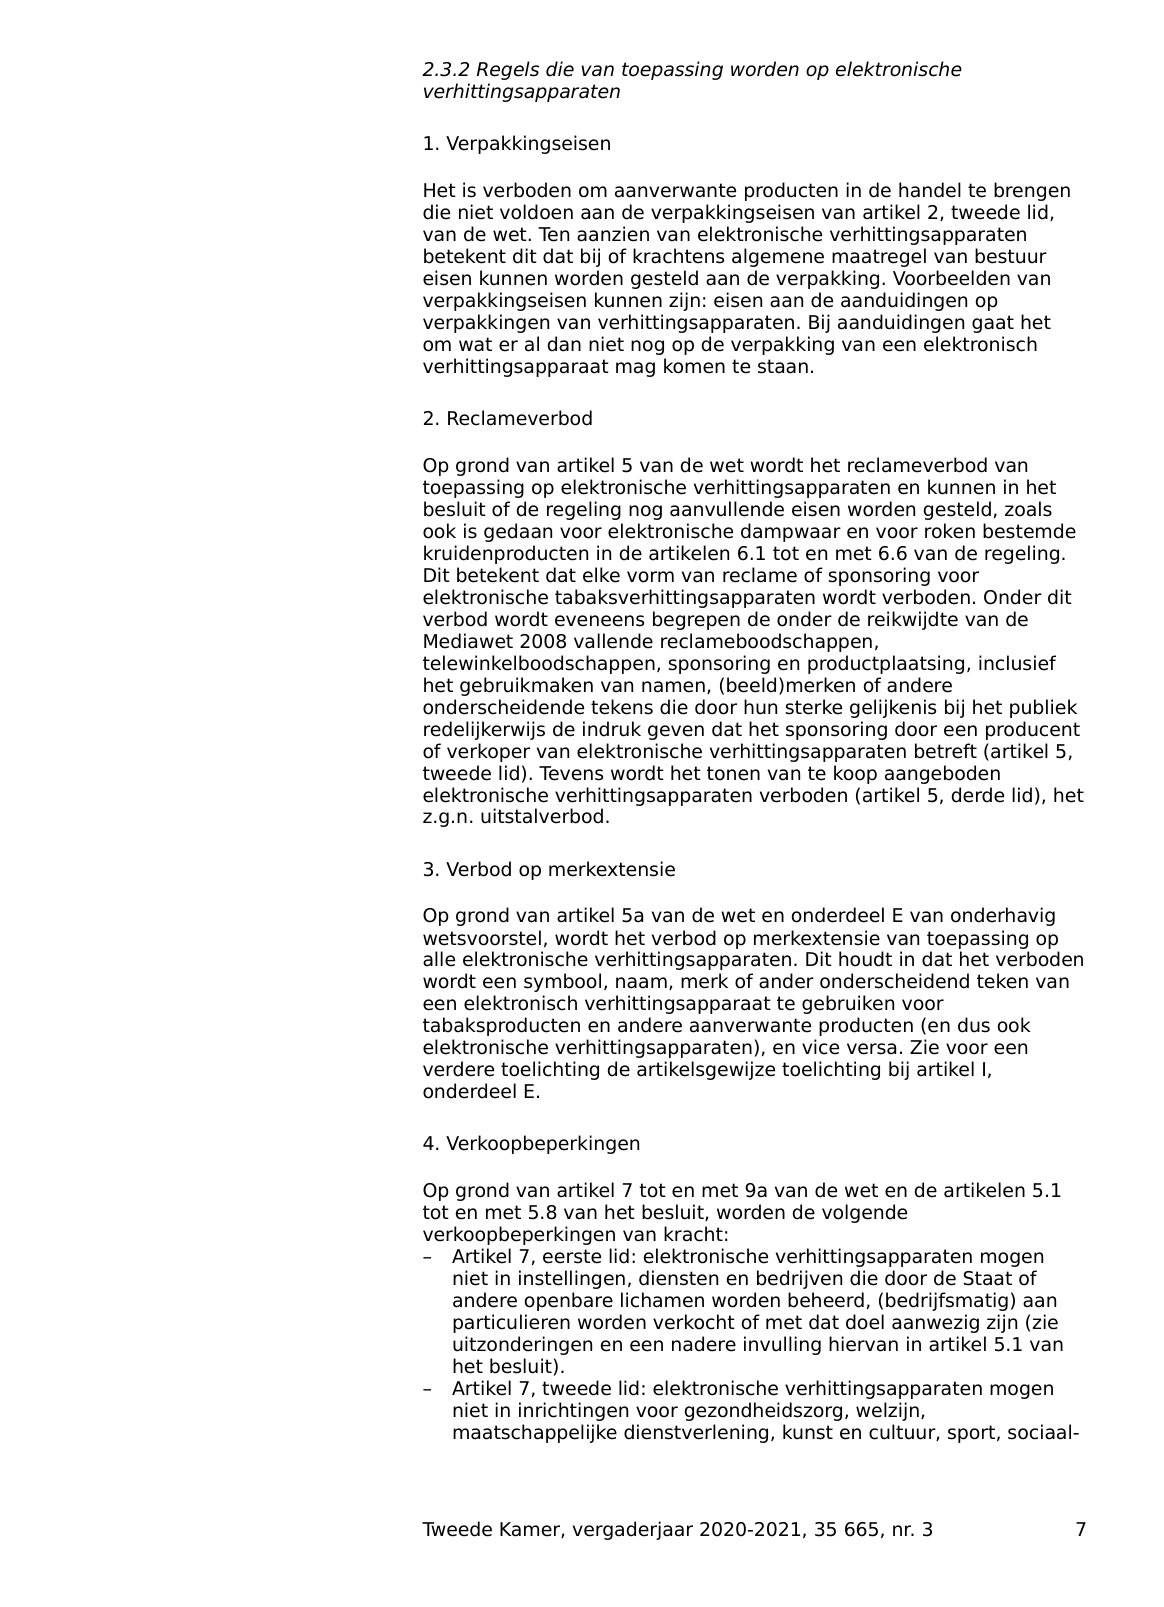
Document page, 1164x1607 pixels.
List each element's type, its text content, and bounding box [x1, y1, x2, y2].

subtitle 4. Verkoopbeperkingen [422, 1133, 1087, 1155]
text Op grond van artikel 5 van de wet wordt het reclameverbod van toepassing op elektronische verhittingsapparaten en kunnen in het besluit of de regeling nog aanvullende eisen worden gesteld, zoals ook is gedaan voor elektronische dampwaar en voor roken bestemde kruidenproducten in de artikelen 6.1 tot en met 6.6 van de regeling. Dit betekent dat elke vorm van reclame of sponsoring voor elektronische tabaksverhittingsapparaten wordt verboden. Onder dit verbod wordt eveneens begrepen de onder de reikwijdte van de Mediawet 2008 vallende reclameboodschappen, telewinkelboodschappen, sponsoring en productplaatsing, inclusief het gebruikmaken van namen, (beeld)merken of andere onderscheidende tekens die door hun sterke gelijkenis bij het publiek redelijkerwijs de indruk geven dat het sponsoring door een producent of verkoper van elektronische verhittingsapparaten betreft (artikel 5, tweede lid). Tevens wordt het tonen van te koop aangeboden elektronische verhittingsapparaten verboden (artikel 5, derde lid), het z.g.n. uitstalverbod. [422, 455, 1087, 828]
text Op grond van artikel 7 tot en met 9a van de wet en de artikelen 5.1 tot en met 5.8 van het besluit, worden de volgende verkoopbeperkingen van kracht: [422, 1180, 1087, 1246]
subtitle 3. Verbod op merkextensie [422, 858, 1087, 880]
text Op grond van artikel 5a van de wet en onderdeel E van onderhavig wetsvoorstel, wordt het verbod op merkextensie van toepassing op alle elektronische verhittingsapparaten. Dit houdt in dat het verboden wordt een symbool, naam, merk of ander onderscheidend teken van een elektronisch verhittingsapparaat te gebruiken voor tabaksproducten en andere aanverwante producten (en dus ook elektronische verhittingsapparaten), en vice versa. Zie voor een verdere toelichting de artikelsgewijze toelichting bij artikel I, onderdeel E. [422, 905, 1087, 1103]
text Het is verboden om aanverwante producten in de handel te brengen die niet voldoen aan de verpakkingseisen van artikel 2, tweede lid, van de wet. Ten aanzien van elektronische verhittingsapparaten betekent dit dat bij of krachtens algemene maatregel van bestuur eisen kunnen worden gesteld aan de verpakking. Voorbeelden van verpakkingseisen kunnen zijn: eisen aan de aanduidingen op verpakkingen van verhittingsapparaten. Bij aanduidingen gaat het om wat er al dan niet nog op de verpakking van een elektronisch verhittingsapparaat mag komen te staan. [422, 180, 1087, 378]
subtitle 1. Verpakkingseisen [422, 133, 1087, 155]
subtitle 2. Reclameverbod [422, 408, 1087, 430]
text – Artikel 7, tweede lid: elektronische verhittingsapparaten mogen niet in inrichtingen voor gezondheidszorg, welzijn, maatschappelijke dienstverlening, kunst en cultuur, sport, sociaal- [422, 1378, 1087, 1444]
text – Artikel 7, eerste lid: elektronische verhittingsapparaten mogen niet in instellingen, diensten en bedrijven die door de Staat of andere openbare lichamen worden beheerd, (bedrijfsmatig) aan particulieren worden verkocht of met dat doel aanwezig zijn (zie uitzonderingen en een nadere invulling hiervan in artikel 5.1 van het besluit). [422, 1246, 1087, 1378]
subtitle 2.3.2 Regels die van toepassing worden op elektronische verhittingsapparaten [422, 59, 1087, 103]
